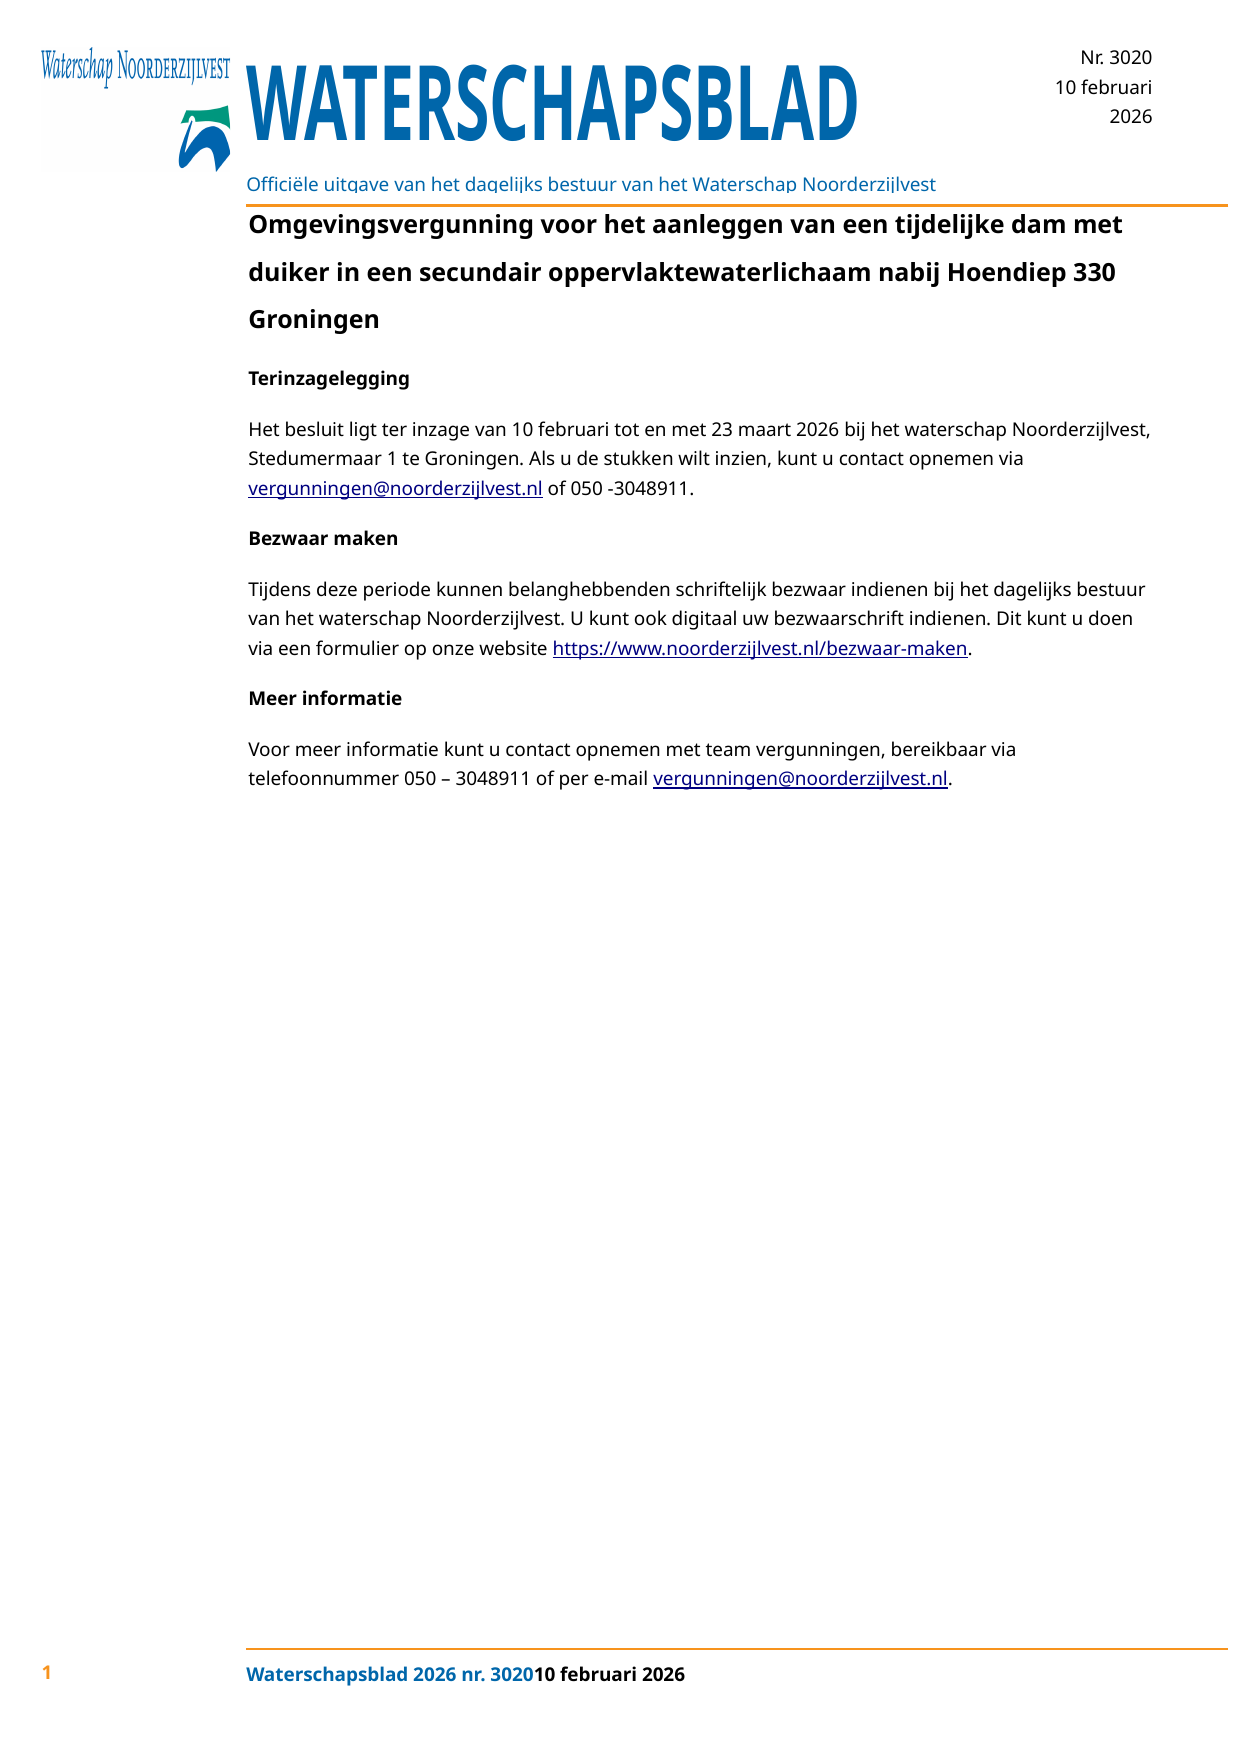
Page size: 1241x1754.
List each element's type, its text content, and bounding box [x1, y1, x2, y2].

picture [41, 47, 231, 172]
text Bezwaar maken [248, 526, 1152, 551]
text Omgevingsvergunning voor het aanleggen van een tijdelijke dam met duiker in een secundair oppervlaktewaterlichaam nabij Hoendiep 330 Groningen [248, 207, 1152, 336]
text Meer informatie [248, 686, 1152, 711]
text Voor meer informatie kunt u contact opnemen met team vergunningen, bereikbaar via telefoonnummer 050 – 3048911 of per e-mail vergunningen@noorderzijlvest.nl. [248, 736, 1152, 791]
text Het besluit ligt ter inzage van 10 februari tot en met 23 maart 2026 bij het waterschap Noorderzijlvest, Stedumermaar 1 te Groningen. Als u de stukken wilt inzien, kunt u contact opnemen via vergunningen@noorderzijlvest.nl of 050 -3048911. [248, 416, 1152, 501]
text Tijdens deze periode kunnen belanghebbenden schriftelijk bezwaar indienen bij het dagelijks bestuur van het waterschap Noorderzijlvest. U kunt ook digitaal uw bezwaarschrift indienen. Dit kunt u doen via een formulier op onze website https://www.noorderzijlvest.nl/bezwaar-maken. [248, 576, 1152, 661]
text Terinzagelegging [248, 366, 1152, 391]
